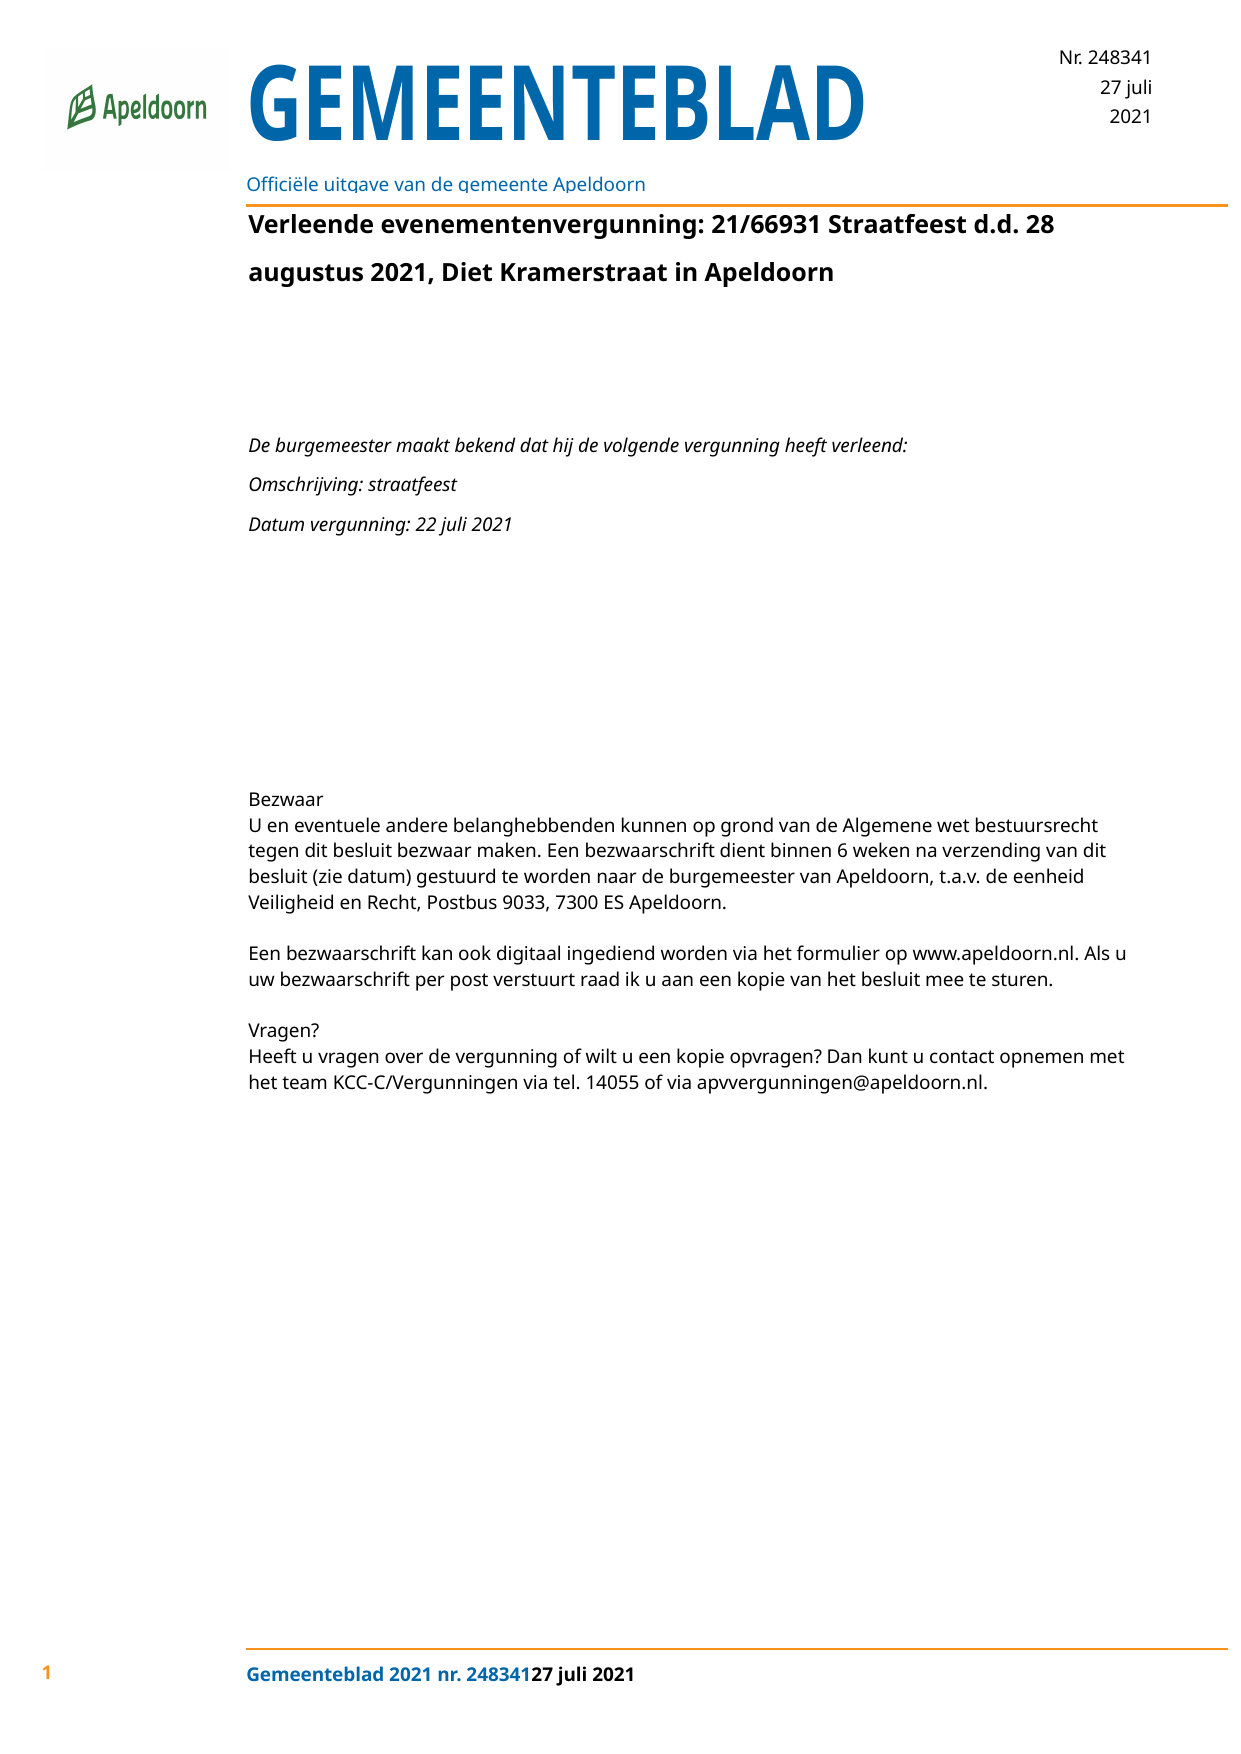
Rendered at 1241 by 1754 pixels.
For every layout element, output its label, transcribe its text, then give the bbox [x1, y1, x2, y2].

text Bezwaar [248, 786, 1152, 812]
text U en eventuele andere belanghebbenden kunnen op grond van de Algemene wet bestuursrecht tegen dit besluit bezwaar maken. Een bezwaarschrift dient binnen 6 weken na verzending van dit besluit (zie datum) gestuurd te worden naar de burgemeester van Apeldoorn, t.a.v. de eenheid Veiligheid en Recht, Postbus 9033, 7300 ES Apeldoorn. [248, 812, 1152, 915]
text Een bezwaarschrift kan ook digitaal ingediend worden via het formulier op www.apeldoorn.nl. Als u uw bezwaarschrift per post verstuurt raad ik u aan een kopie van het besluit mee te sturen. [248, 940, 1152, 992]
picture [41, 47, 231, 172]
text Verleende evenementenvergunning: 21/66931 Straatfeest d.d. 28 augustus 2021, Diet Kramerstraat in Apeldoorn [248, 207, 1152, 288]
text De burgemeester maakt bekend dat hij de volgende vergunning heeft verleend: [248, 432, 1152, 458]
text Vragen? [248, 1018, 1152, 1043]
text Datum vergunning: 22 juli 2021 [248, 511, 1152, 537]
text Heeft u vragen over de vergunning of wilt u een kopie opvragen? Dan kunt u contact opnemen met het team KCC-C/Vergunningen via tel. 14055 of via apvvergunningen@apeldoorn.nl. [248, 1043, 1152, 1095]
text Omschrijving: straatfeest [248, 472, 1152, 497]
